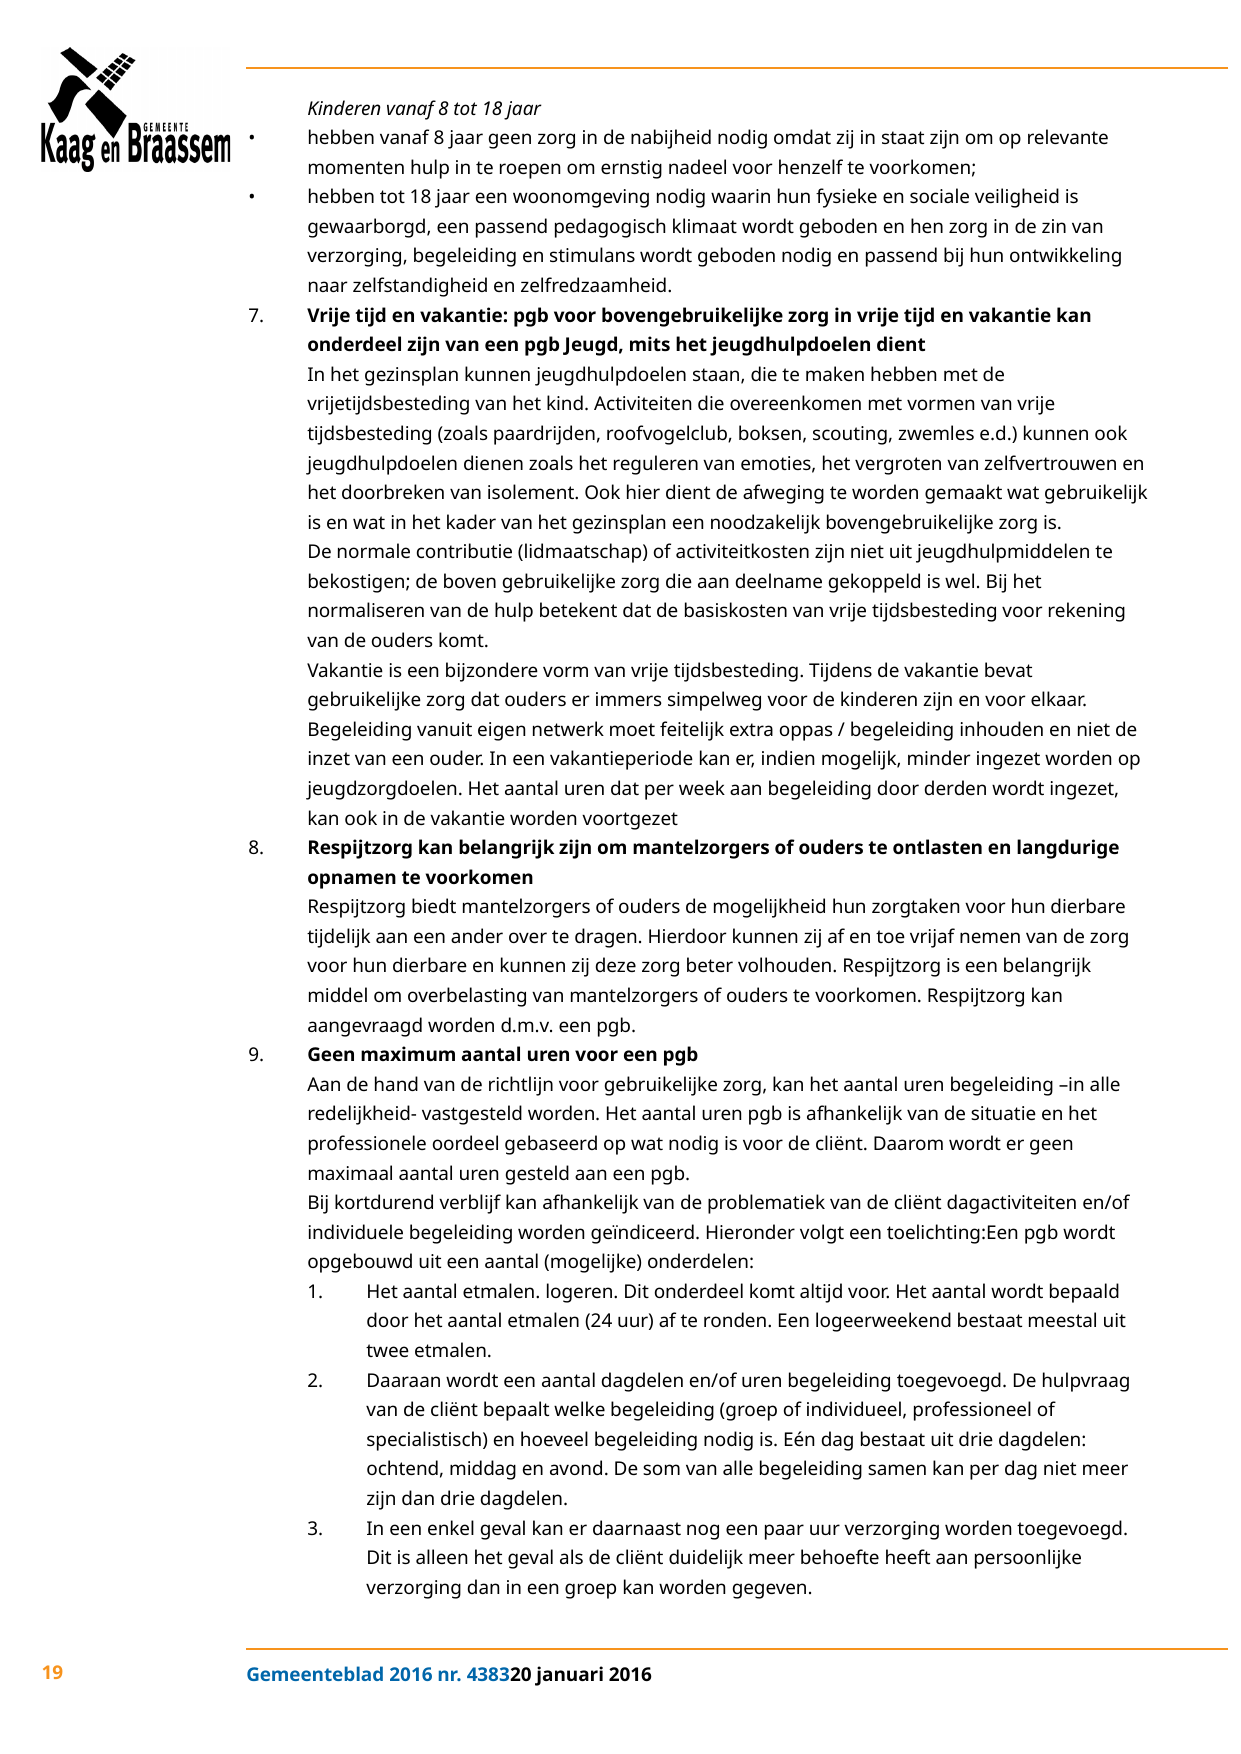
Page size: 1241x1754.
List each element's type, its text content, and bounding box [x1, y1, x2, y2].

list De normale contributie (lidmaatschap) of activiteitkosten zijn niet uit jeugdhulpmiddelen te bekostigen; de boven gebruikelijke zorg die aan deelname gekoppeld is wel. Bij het normaliseren van de hulp betekent dat de basiskosten van vrije tijdsbesteding voor rekening van de ouders komt. [248, 538, 1152, 653]
list Kinderen vanaf 8 tot 18 jaar [248, 95, 1152, 121]
list Daaraan wordt een aantal dagdelen en/of uren begeleiding toegevoegd. De hulpvraag van de cliënt bepaalt welke begeleiding (groep of individueel, professioneel of specialistisch) en hoeveel begeleiding nodig is. Eén dag bestaat uit drie dagdelen: ochtend, middag en avond. De som van alle begeleiding samen kan per dag niet meer zijn dan drie dagdelen. [307, 1367, 1152, 1511]
list In het gezinsplan kunnen jeugdhulpdoelen staan, die te maken hebben met de vrijetijdsbesteding van het kind. Activiteiten die overeenkomen met vormen van vrije tijdsbesteding (zoals paardrijden, roofvogelclub, boksen, scouting, zwemles e.d.) kunnen ook jeugdhulpdoelen dienen zoals het reguleren van emoties, het vergroten van zelfvertrouwen en het doorbreken van isolement. Ook hier dient de afweging te worden gemaakt wat gebruikelijk is en wat in het kader van het gezinsplan een noodzakelijk bovengebruikelijke zorg is. [248, 361, 1152, 535]
list Vakantie is een bijzondere vorm van vrije tijdsbesteding. Tijdens de vakantie bevat gebruikelijke zorg dat ouders er immers simpelweg voor de kinderen zijn en voor elkaar. Begeleiding vanuit eigen netwerk moet feitelijk extra oppas / begeleiding inhouden en niet de inzet van een ouder. In een vakantieperiode kan er, indien mogelijk, minder ingezet worden op jeugdzorgdoelen. Het aantal uren dat per week aan begeleiding door derden wordt ingezet, kan ook in de vakantie worden voortgezet [248, 657, 1152, 831]
list Respijtzorg kan belangrijk zijn om mantelzorgers of ouders te ontlasten en langdurige opnamen te voorkomen [248, 834, 1152, 890]
list In een enkel geval kan er daarnaast nog een paar uur verzorging worden toegevoegd. Dit is alleen het geval als de cliënt duidelijk meer behoefte heeft aan persoonlijke verzorging dan in een groep kan worden gegeven. [307, 1515, 1152, 1600]
picture [41, 47, 231, 172]
list Het aantal etmalen. logeren. Dit onderdeel komt altijd voor. Het aantal wordt bepaald door het aantal etmalen (24 uur) af te ronden. Een logeerweekend bestaat meestal uit twee etmalen. [307, 1278, 1152, 1363]
list hebben vanaf 8 jaar geen zorg in de nabijheid nodig omdat zij in staat zijn om op relevante momenten hulp in te roepen om ernstig nadeel voor henzelf te voorkomen; [248, 124, 1152, 180]
list Respijtzorg biedt mantelzorgers of ouders de mogelijkheid hun zorgtaken voor hun dierbare tijdelijk aan een ander over te dragen. Hierdoor kunnen zij af en toe vrijaf nemen van de zorg voor hun dierbare en kunnen zij deze zorg beter volhouden. Respijtzorg is een belangrijk middel om overbelasting van mantelzorgers of ouders te voorkomen. Respijtzorg kan aangevraagd worden d.m.v. een pgb. [248, 893, 1152, 1038]
list Aan de hand van de richtlijn voor gebruikelijke zorg, kan het aantal uren begeleiding –in alle redelijkheid- vastgesteld worden. Het aantal uren pgb is afhankelijk van de situatie en het professionele oordeel gebaseerd op wat nodig is voor de cliënt. Daarom wordt er geen maximaal aantal uren gesteld aan een pgb. [248, 1071, 1152, 1186]
list Vrije tijd en vakantie: pgb voor bovengebruikelijke zorg in vrije tijd en vakantie kan onderdeel zijn van een pgb Jeugd, mits het jeugdhulpdoelen dient [248, 302, 1152, 357]
list Geen maximum aantal uren voor een pgb [248, 1041, 1152, 1067]
list Bij kortdurend verblijf kan afhankelijk van de problematiek van de cliënt dagactiviteiten en/of individuele begeleiding worden geïndiceerd. Hieronder volgt een toelichting:Een pgb wordt opgebouwd uit een aantal (mogelijke) onderdelen: [248, 1189, 1152, 1274]
list hebben tot 18 jaar een woonomgeving nodig waarin hun fysieke en sociale veiligheid is gewaarborgd, een passend pedagogisch klimaat wordt geboden en hen zorg in de zin van verzorging, begeleiding en stimulans wordt geboden nodig en passend bij hun ontwikkeling naar zelfstandigheid en zelfredzaamheid. [248, 183, 1152, 298]
